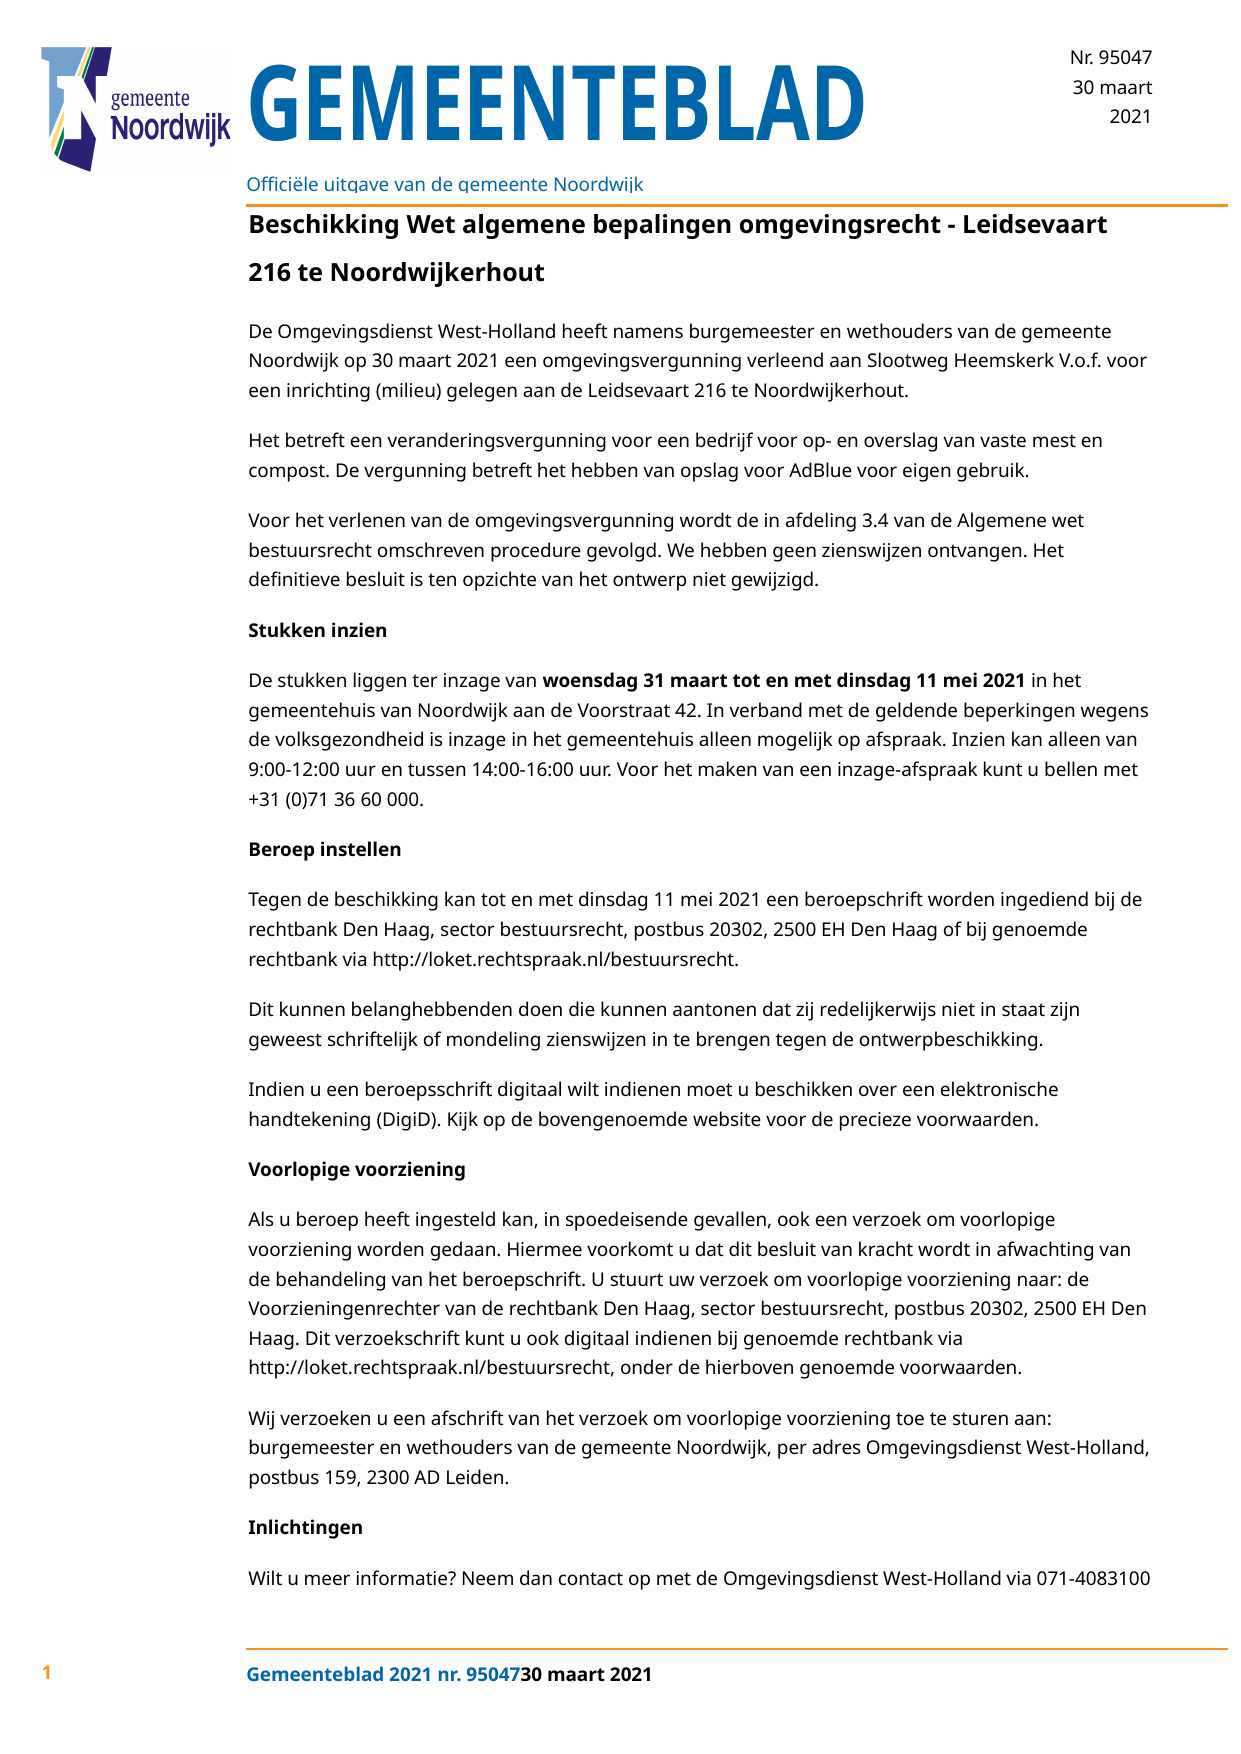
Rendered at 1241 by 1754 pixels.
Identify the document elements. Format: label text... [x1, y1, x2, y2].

text Beroep instellen [248, 836, 1152, 862]
text Inlichtingen [248, 1514, 1152, 1540]
text Als u beroep heeft ingesteld kan, in spoedeisende gevallen, ook een verzoek om voorlopige voorziening worden gedaan. Hiermee voorkomt u dat dit besluit van kracht wordt in afwachting van de behandeling van het beroepschrift. U stuurt uw verzoek om voorlopige voorziening naar: de Voorzieningenrechter van de rechtbank Den Haag, sector bestuursrecht, postbus 20302, 2500 EH Den Haag. Dit verzoekschrift kunt u ook digitaal indienen bij genoemde rechtbank via http://loket.rechtspraak.nl/bestuursrecht, onder de hierboven genoemde voorwaarden. [248, 1207, 1152, 1380]
text De stukken liggen ter inzage van woensdag 31 maart tot en met dinsdag 11 mei 2021 in het gemeentehuis van Noordwijk aan de Voorstraat 42. In verband met de geldende beperkingen wegens de volksgezondheid is inzage in het gemeentehuis alleen mogelijk op afspraak. Inzien kan alleen van 9:00-12:00 uur en tussen 14:00-16:00 uur. Voor het maken van een inzage-afspraak kunt u bellen met +31 (0)71 36 60 000. [248, 667, 1152, 812]
text Voorlopige voorziening [248, 1156, 1152, 1182]
text De Omgevingsdienst West-Holland heeft namens burgemeester en wethouders van de gemeente Noordwijk op 30 maart 2021 een omgevingsvergunning verleend aan Slootweg Heemskerk V.o.f. voor een inrichting (milieu) gelegen aan de Leidsevaart 216 te Noordwijkerhout. [248, 318, 1152, 403]
text Het betreft een veranderingsvergunning voor een bedrijf voor op- en overslag van vaste mest en compost. De vergunning betreft het hebben van opslag voor AdBlue voor eigen gebruik. [248, 427, 1152, 483]
text Beschikking Wet algemene bepalingen omgevingsrecht - Leidsevaart 216 te Noordwijkerhout [248, 207, 1152, 288]
text Tegen de beschikking kan tot en met dinsdag 11 mei 2021 een beroepschrift worden ingediend bij de rechtbank Den Haag, sector bestuursrecht, postbus 20302, 2500 EH Den Haag of bij genoemde rechtbank via http://loket.rechtspraak.nl/bestuursrecht. [248, 887, 1152, 972]
text Voor het verlenen van de omgevingsvergunning wordt de in afdeling 3.4 van de Algemene wet bestuursrecht omschreven procedure gevolgd. We hebben geen zienswijzen ontvangen. Het definitieve besluit is ten opzichte van het ontwerp niet gewijzigd. [248, 507, 1152, 592]
text Dit kunnen belanghebbenden doen die kunnen aantonen dat zij redelijkerwijs niet in staat zijn geweest schriftelijk of mondeling zienswijzen in te brengen tegen de ontwerpbeschikking. [248, 996, 1152, 1052]
picture [41, 47, 231, 172]
text Stukken inzien [248, 617, 1152, 643]
text Indien u een beroepsschrift digitaal wilt indienen moet u beschikken over een elektronische handtekening (DigiD). Kijk op de bovengenoemde website voor de precieze voorwaarden. [248, 1076, 1152, 1132]
text Wilt u meer informatie? Neem dan contact op met de Omgevingsdienst West-Holland via 071-4083100 [248, 1565, 1152, 1591]
text Wij verzoeken u een afschrift van het verzoek om voorlopige voorziening toe te sturen aan: burgemeester en wethouders van de gemeente Noordwijk, per adres Omgevingsdienst West-Holland, postbus 159, 2300 AD Leiden. [248, 1405, 1152, 1490]
